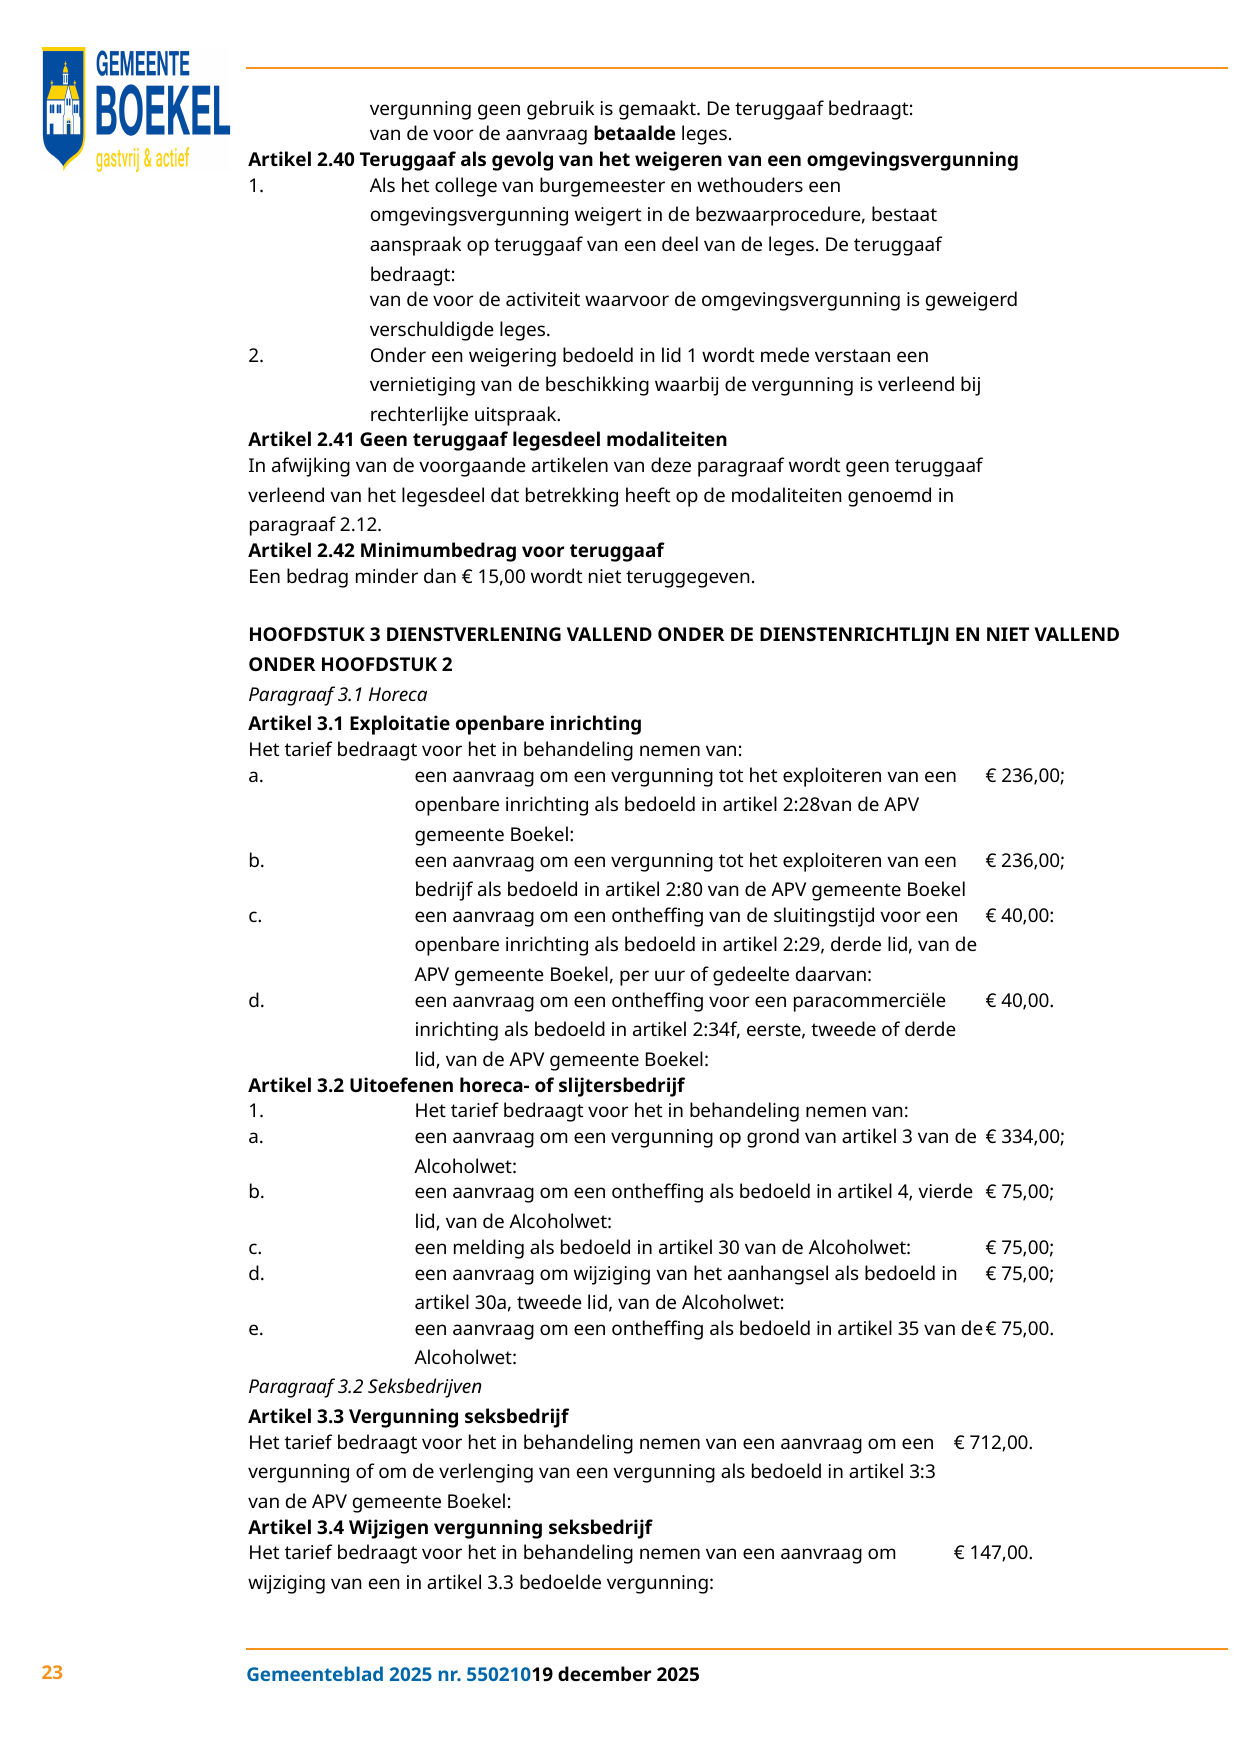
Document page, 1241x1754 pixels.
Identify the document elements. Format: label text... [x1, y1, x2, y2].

table_cell [1030, 146, 1152, 172]
table_cell d. [248, 1260, 414, 1315]
table_cell een aanvraag om een ontheffing voor een paracommerciële inrichting als bedoeld in artikel 2:34f, eerste, tweede of derde lid, van de APV gemeente Boekel: [414, 987, 985, 1072]
table_cell b. [248, 847, 414, 902]
table_cell van de voor de aanvraag betaalde leges. [370, 121, 1030, 146]
table_cell een aanvraag om een vergunning tot het exploiteren van een openbare inrichting als bedoeld in artikel 2:28van de APV gemeente Boekel: [414, 762, 985, 847]
table_header [985, 710, 1152, 736]
table_cell [1030, 95, 1152, 121]
table_cell [248, 121, 369, 146]
table_cell € 712,00. [954, 1429, 1152, 1514]
table_cell een aanvraag om een ontheffing van de sluitingstijd voor een openbare inrichting als bedoeld in artikel 2:29, derde lid, van de APV gemeente Boekel, per uur of gedeelte daarvan: [414, 902, 985, 987]
table_cell [1030, 286, 1152, 342]
table_cell een aanvraag om een ontheffing als bedoeld in artikel 4, vierde lid, van de Alcoholwet: [414, 1179, 985, 1234]
table_cell Als het college van burgemeester en wethouders een omgevingsvergunning weigert in de bezwaarprocedure, bestaat aanspraak op teruggaaf van een deel van de leges. De teruggaaf bedraagt: [370, 172, 1030, 286]
table_cell [1030, 172, 1152, 286]
table_cell € 40,00. [985, 987, 1152, 1072]
table_cell een aanvraag om een vergunning op grond van artikel 3 van de Alcoholwet: [414, 1123, 985, 1179]
picture [41, 47, 231, 172]
table_cell In afwijking van de voorgaande artikelen van deze paragraaf wordt geen teruggaaf verleend van het legesdeel dat betrekking heeft op de modaliteiten genoemd in paragraaf 2.12. [248, 453, 1030, 537]
table_cell 2. [248, 342, 369, 427]
table_cell [248, 95, 369, 121]
table_cell € 75,00. [985, 1315, 1152, 1370]
table_header Artikel 3.3 Vergunning seksbedrijf [248, 1403, 954, 1429]
table_cell een aanvraag om een vergunning tot het exploiteren van een bedrijf als bedoeld in artikel 2:80 van de APV gemeente Boekel [414, 847, 985, 902]
table_cell € 236,00; [985, 847, 1152, 902]
table_cell [985, 736, 1152, 762]
table_cell € 236,00; [985, 762, 1152, 847]
table_cell [954, 1514, 1152, 1539]
table_cell [985, 1072, 1152, 1098]
table_cell Onder een weigering bedoeld in lid 1 wordt mede verstaan een vernietiging van de beschikking waarbij de vergunning is verleend bij rechterlijke uitspraak. [370, 342, 1030, 427]
table_cell [248, 286, 369, 342]
table_cell [1030, 427, 1152, 452]
table_cell van de voor de activiteit waarvoor de omgevingsvergunning is geweigerd verschuldigde leges. [370, 286, 1030, 342]
table_cell een melding als bedoeld in artikel 30 van de Alcoholwet: [414, 1234, 985, 1260]
table_cell c. [248, 1234, 414, 1260]
table_cell [1030, 121, 1152, 146]
table_cell c. [248, 902, 414, 987]
table_cell a. [248, 762, 414, 847]
table_cell Het tarief bedraagt voor het in behandeling nemen van een aanvraag om een vergunning of om de verlenging van een vergunning als bedoeld in artikel 3:3 van de APV gemeente Boekel: [248, 1429, 954, 1514]
table_cell een aanvraag om een ontheffing als bedoeld in artikel 35 van de Alcoholwet: [414, 1315, 985, 1370]
table_cell een aanvraag om wijziging van het aanhangsel als bedoeld in artikel 30a, tweede lid, van de Alcoholwet: [414, 1260, 985, 1315]
table_cell b. [248, 1179, 414, 1234]
table_cell Artikel 3.2 Uitoefenen horeca- of slijtersbedrijf [248, 1072, 985, 1098]
table_cell [1030, 563, 1152, 589]
table_cell d. [248, 987, 414, 1072]
table_cell Het tarief bedraagt voor het in behandeling nemen van een aanvraag om wijziging van een in artikel 3.3 bedoelde vergunning: [248, 1540, 954, 1595]
table_cell [985, 1098, 1152, 1123]
table_cell Het tarief bedraagt voor het in behandeling nemen van: [248, 736, 985, 762]
table_cell Artikel 2.40 Teruggaaf als gevolg van het weigeren van een omgevingsvergunning [248, 146, 1030, 172]
table_cell [1030, 453, 1152, 537]
table_cell Artikel 2.41 Geen teruggaaf legesdeel modaliteiten [248, 427, 1030, 452]
table_cell e. [248, 1315, 414, 1370]
table_cell 1. [248, 172, 369, 286]
table_cell Een bedrag minder dan € 15,00 wordt niet teruggegeven. [248, 563, 1030, 589]
table_cell [1030, 537, 1152, 563]
table_cell € 75,00; [985, 1179, 1152, 1234]
text Paragraaf 3.1 Horeca [248, 681, 1152, 706]
table_cell Artikel 3.4 Wijzigen vergunning seksbedrijf [248, 1514, 954, 1539]
table_cell Artikel 2.42 Minimumbedrag voor teruggaaf [248, 537, 1030, 563]
text Paragraaf 3.2 Seksbedrijven [248, 1373, 1152, 1399]
text HOOFDSTUK 3 DIENSTVERLENING VALLEND ONDER DE DIENSTENRICHTLIJN EN NIET VALLEND ONDER HOOFDSTUK 2 [248, 622, 1152, 677]
table_header Artikel 3.1 Exploitatie openbare inrichting [248, 710, 985, 736]
table_cell 1. [248, 1098, 414, 1123]
table_cell Het tarief bedraagt voor het in behandeling nemen van: [414, 1098, 985, 1123]
table_cell [1030, 342, 1152, 427]
table_header [954, 1403, 1152, 1429]
table_cell a. [248, 1123, 414, 1179]
table_cell € 334,00; [985, 1123, 1152, 1179]
table_cell € 147,00. [954, 1540, 1152, 1595]
table_cell € 75,00; [985, 1260, 1152, 1315]
table_cell € 75,00; [985, 1234, 1152, 1260]
table_cell vergunning geen gebruik is gemaakt. De teruggaaf bedraagt: [370, 95, 1030, 121]
table_cell € 40,00: [985, 902, 1152, 987]
